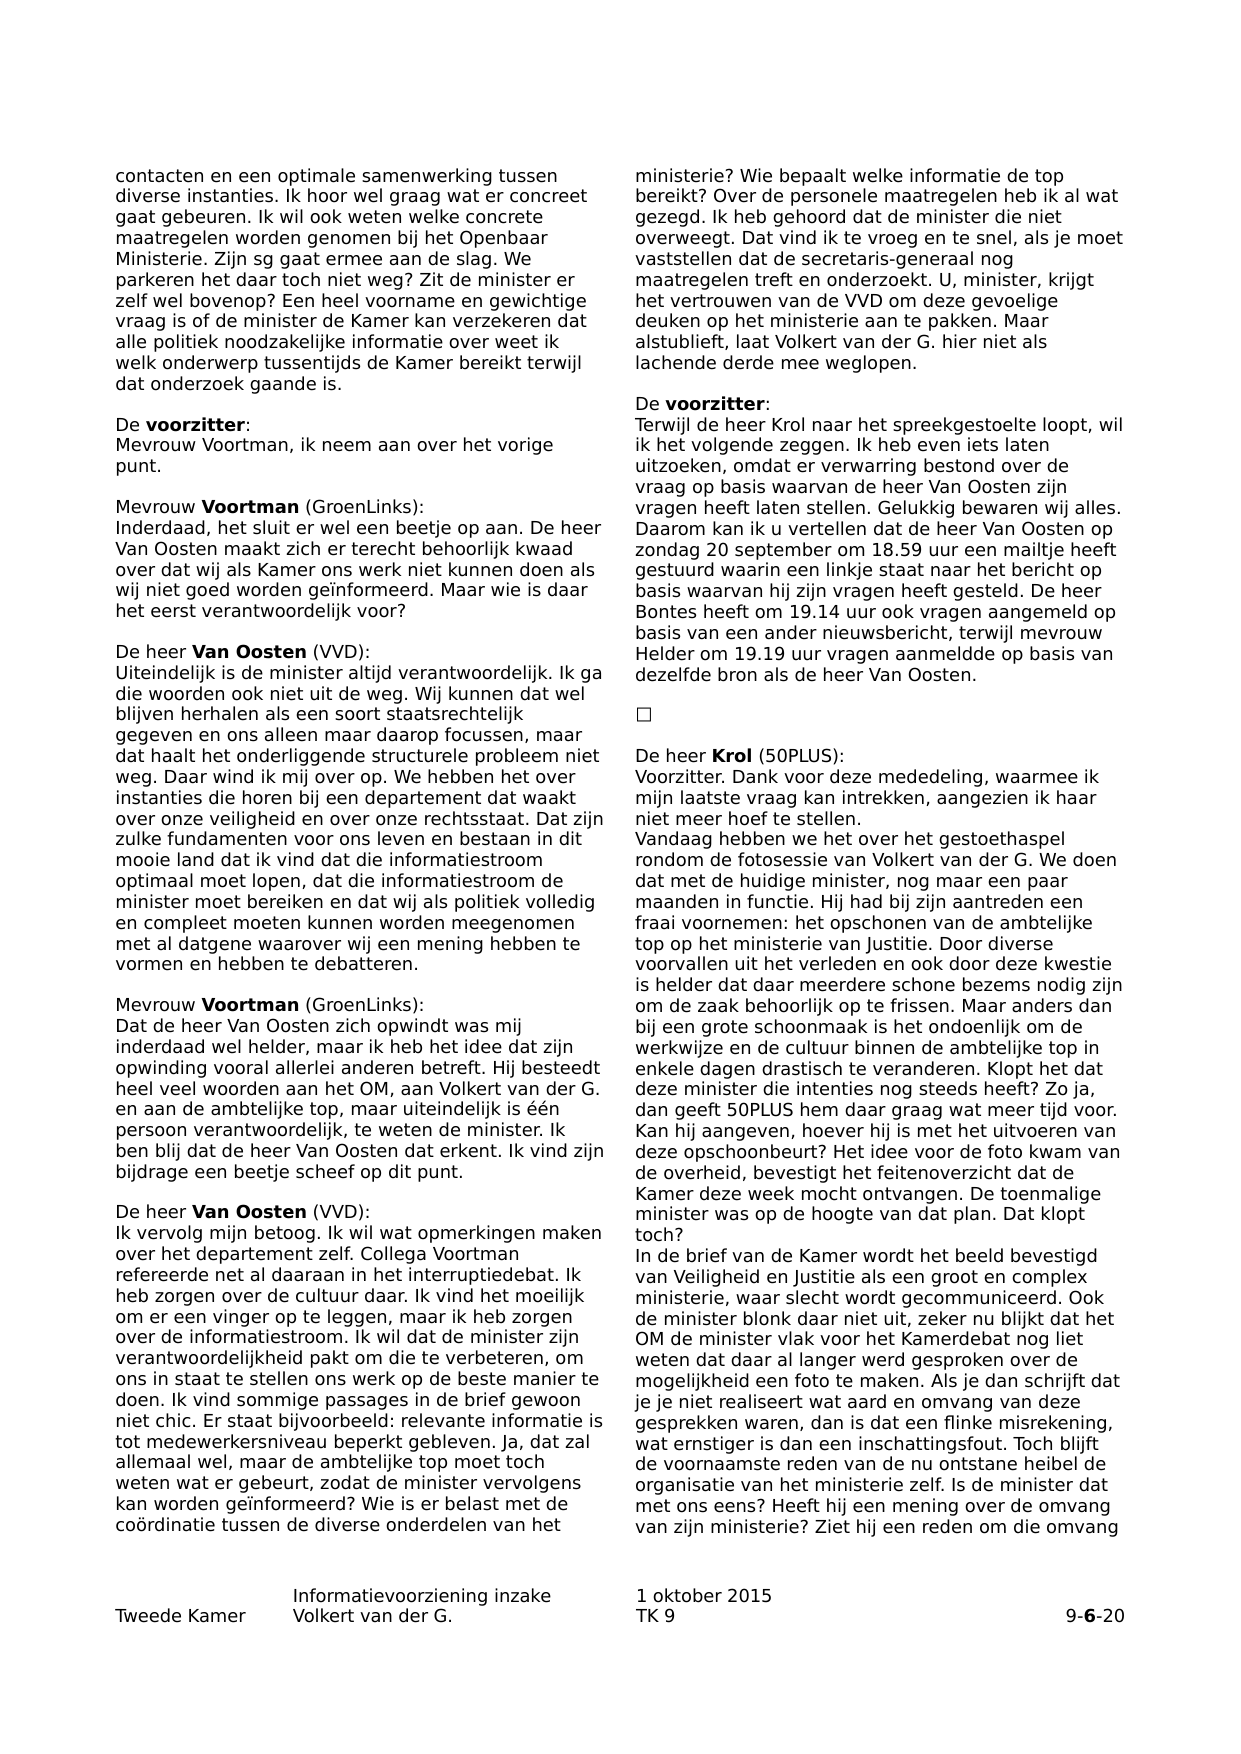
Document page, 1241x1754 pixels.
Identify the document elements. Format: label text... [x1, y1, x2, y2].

text In de brief van de Kamer wordt het beeld bevestigd van Veiligheid en Justitie als een groot en complex ministerie, waar slecht wordt gecommuniceerd. Ook de minister blonk daar niet uit, zeker nu blijkt dat het OM de minister vlak voor het Kamerdebat nog liet weten dat daar al langer werd gesproken over de mogelijkheid een foto te maken. Als je dan schrijft dat je je niet realiseert wat aard en omvang van deze gesprekken waren, dan is dat een flinke misrekening, wat ernstiger is dan een inschattingsfout. Toch blijft de voornaamste reden van de nu ontstane heibel de organisatie van het ministerie zelf. Is de minister dat met ons eens? Heeft hij een mening over de omvang van zijn ministerie? Ziet hij een reden om die omvang [635, 1246, 1125, 1537]
text Mevrouw Voortman (GroenLinks): [115, 995, 605, 1016]
text Terwijl de heer Krol naar het spreekgestoelte loopt, wil ik het volgende zeggen. Ik heb even iets laten uitzoeken, omdat er verwarring bestond over de vraag op basis waarvan de heer Van Oosten zijn vragen heeft laten stellen. Gelukkig bewaren wij alles. Daarom kan ik u vertellen dat de heer Van Oosten op zondag 20 september om 18.59 uur een mailtje heeft gestuurd waarin een linkje staat naar het bericht op basis waarvan hij zijn vragen heeft gesteld. De heer Bontes heeft om 19.14 uur ook vragen aangemeld op basis van een ander nieuwsbericht, terwijl mevrouw Helder om 19.19 uur vragen aanmeldde op basis van dezelfde bron als de heer Van Oosten. [635, 414, 1125, 685]
text Dat de heer Van Oosten zich opwindt was mij inderdaad wel helder, maar ik heb het idee dat zijn opwinding vooral allerlei anderen betreft. Hij besteedt heel veel woorden aan het OM, aan Volkert van der G. en aan de ambtelijke top, maar uiteindelijk is één persoon verantwoordelijk, te weten de minister. Ik ben blij dat de heer Van Oosten dat erkent. Ik vind zijn bijdrage een beetje scheef op dit punt. [115, 1016, 605, 1182]
text Mevrouw Voortman (GroenLinks): [115, 497, 605, 518]
text Uiteindelijk is de minister altijd verantwoordelijk. Ik ga die woorden ook niet uit de weg. Wij kunnen dat wel blijven herhalen als een soort staatsrechtelijk gegeven en ons alleen maar daarop focussen, maar dat haalt het onderliggende structurele probleem niet weg. Daar wind ik mij over op. We hebben het over instanties die horen bij een departement dat waakt over onze veiligheid en over onze rechtsstaat. Dat zijn zulke fundamenten voor ons leven en bestaan in dit mooie land dat ik vind dat die informatiestroom optimaal moet lopen, dat die informatiestroom de minister moet bereiken en dat wij als politiek volledig en compleet moeten kunnen worden meegenomen met al datgene waarover wij een mening hebben te vormen en hebben te debatteren. [115, 662, 605, 975]
text contacten en een optimale samenwerking tussen diverse instanties. Ik hoor wel graag wat er concreet gaat gebeuren. Ik wil ook weten welke concrete maatregelen worden genomen bij het Openbaar Ministerie. Zijn sg gaat ermee aan de slag. We parkeren het daar toch niet weg? Zit de minister er zelf wel bovenop? Een heel voorname en gewichtige vraag is of de minister de Kamer kan verzekeren dat alle politiek noodzakelijke informatie over weet ik welk onderwerp tussentijds de Kamer bereikt terwijl dat onderzoek gaande is. [115, 165, 605, 394]
text De voorzitter: [115, 414, 605, 435]
text De heer Van Oosten (VVD): [115, 642, 605, 662]
text Voorzitter. Dank voor deze mededeling, waarmee ik mijn laatste vraag kan intrekken, aangezien ik haar niet meer hoef te stellen. [635, 767, 1125, 829]
text De voorzitter: [635, 394, 1125, 414]
text Inderdaad, het sluit er wel een beetje op aan. De heer Van Oosten maakt zich er terecht behoorlijk kwaad over dat wij als Kamer ons werk niet kunnen doen als wij niet goed worden geïnformeerd. Maar wie is daar het eerst verantwoordelijk voor? [115, 518, 605, 622]
text ⬜ [635, 705, 1125, 726]
text ministerie? Wie bepaalt welke informatie de top bereikt? Over de personele maatregelen heb ik al wat gezegd. Ik heb gehoord dat de minister die niet overweegt. Dat vind ik te vroeg en te snel, als je moet vaststellen dat de secretaris-generaal nog maatregelen treft en onderzoekt. U, minister, krijgt het vertrouwen van de VVD om deze gevoelige deuken op het ministerie aan te pakken. Maar alstublieft, laat Volkert van der G. hier niet als lachende derde mee weglopen. [635, 165, 1125, 374]
text Ik vervolg mijn betoog. Ik wil wat opmerkingen maken over het departement zelf. Collega Voortman refereerde net al daaraan in het interruptiedebat. Ik heb zorgen over de cultuur daar. Ik vind het moeilijk om er een vinger op te leggen, maar ik heb zorgen over de informatiestroom. Ik wil dat de minister zijn verantwoordelijkheid pakt om die te verbeteren, om ons in staat te stellen ons werk op de beste manier te doen. Ik vind sommige passages in de brief gewoon niet chic. Er staat bijvoorbeeld: relevante informatie is tot medewerkersniveau beperkt gebleven. Ja, dat zal allemaal wel, maar de ambtelijke top moet toch weten wat er gebeurt, zodat de minister vervolgens kan worden geïnformeerd? Wie is er belast met de coördinatie tussen de diverse onderdelen van het [115, 1223, 605, 1536]
text De heer Krol (50PLUS): [635, 746, 1125, 767]
text De heer Van Oosten (VVD): [115, 1202, 605, 1223]
text Vandaag hebben we het over het gestoethaspel rondom de fotosessie van Volkert van der G. We doen dat met de huidige minister, nog maar een paar maanden in functie. Hij had bij zijn aantreden een fraai voornemen: het opschonen van de ambtelijke top op het ministerie van Justitie. Door diverse voorvallen uit het verleden en ook door deze kwestie is helder dat daar meerdere schone bezems nodig zijn om de zaak behoorlijk op te frissen. Maar anders dan bij een grote schoonmaak is het ondoenlijk om de werkwijze en de cultuur binnen de ambtelijke top in enkele dagen drastisch te veranderen. Klopt het dat deze minister die intenties nog steeds heeft? Zo ja, dan geeft 50PLUS hem daar graag wat meer tijd voor. Kan hij aangeven, hoever hij is met het uitvoeren van deze opschoonbeurt? Het idee voor de foto kwam van de overheid, bevestigt het feitenoverzicht dat de Kamer deze week mocht ontvangen. De toenmalige minister was op de hoogte van dat plan. Dat klopt toch? [635, 829, 1125, 1246]
text Mevrouw Voortman, ik neem aan over het vorige punt. [115, 435, 605, 477]
